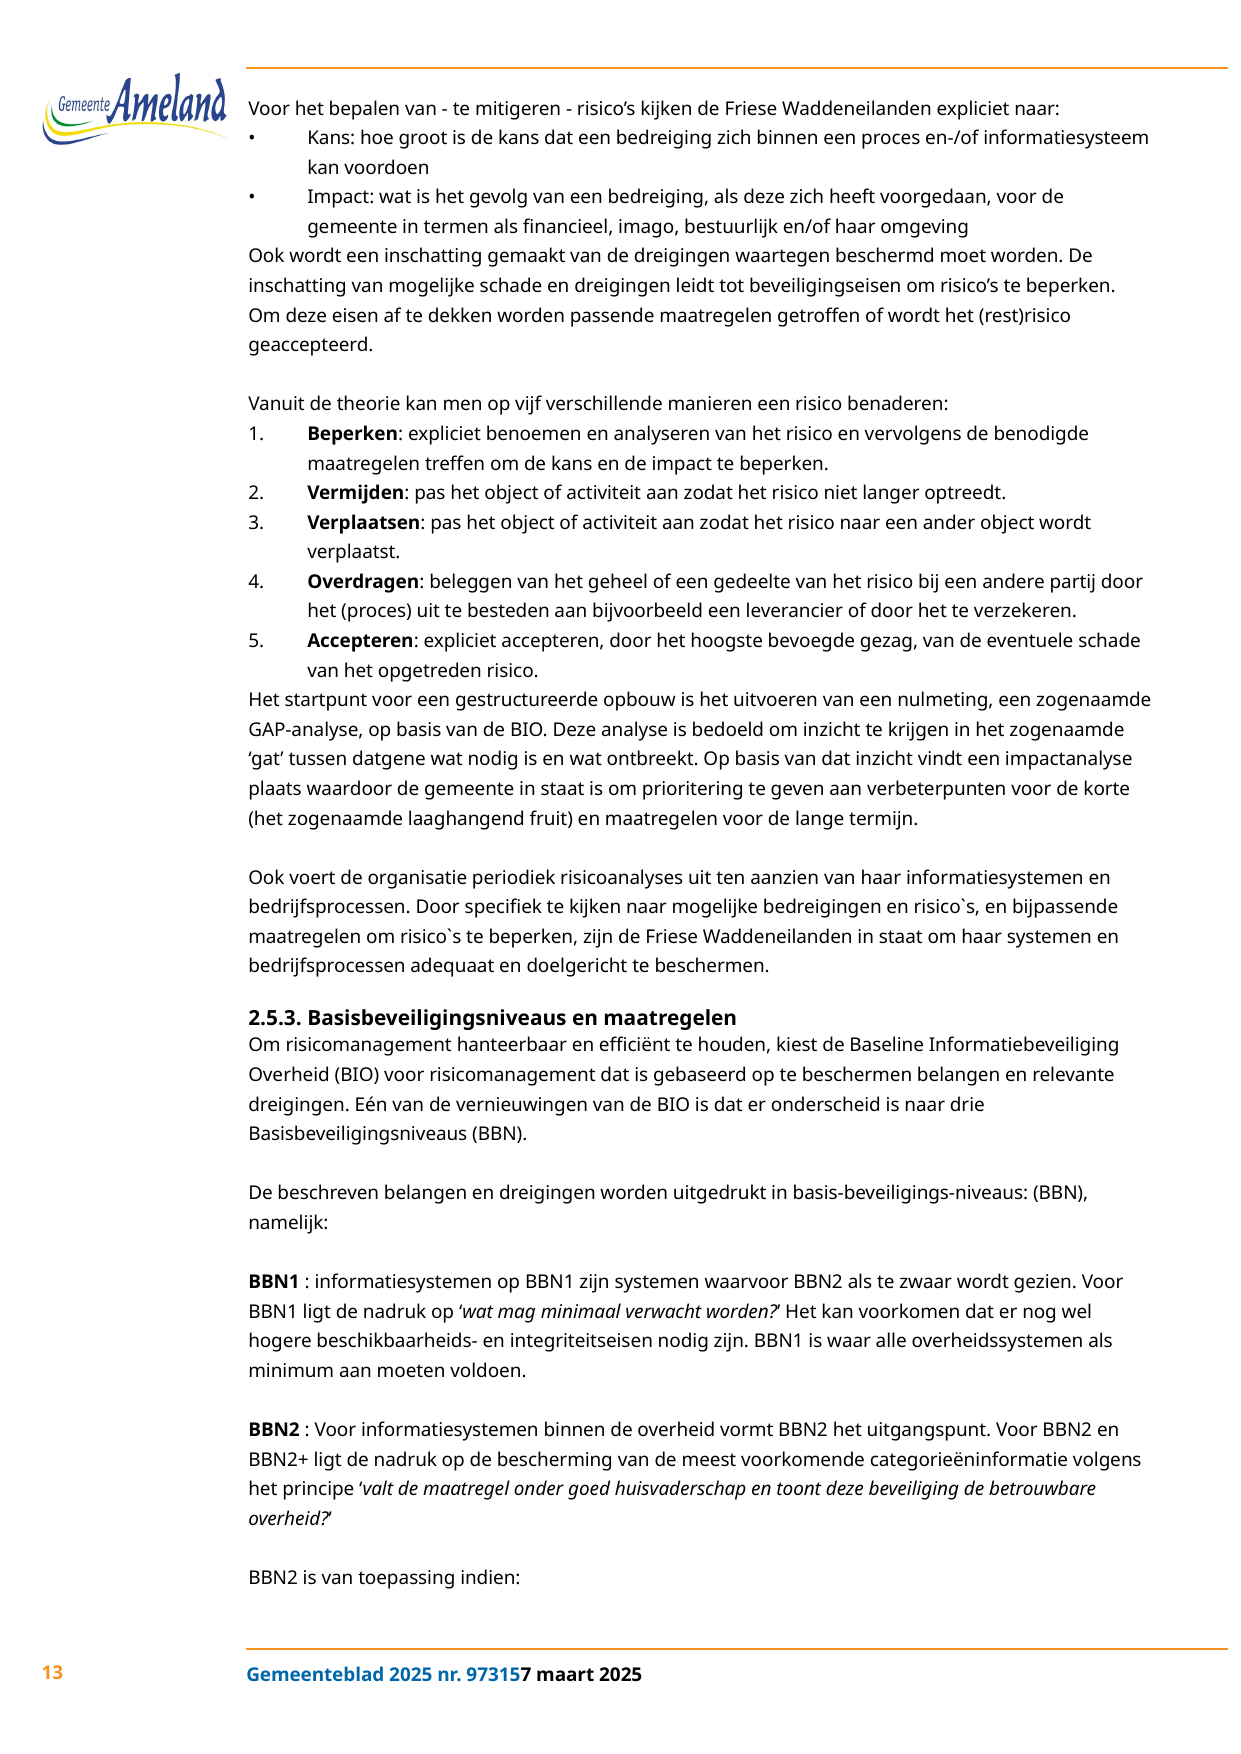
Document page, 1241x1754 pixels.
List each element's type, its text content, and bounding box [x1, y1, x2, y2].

list Accepteren: expliciet accepteren, door het hoogste bevoegde gezag, van de eventuele schade van het opgetreden risico. [248, 627, 1152, 683]
text Om risicomanagement hanteerbaar en efficiënt te houden, kiest de Baseline Informatiebeveiliging Overheid (BIO) voor risicomanagement dat is gebaseerd op te beschermen belangen en relevante dreigingen. Eén van de vernieuwingen van de BIO is dat er onderscheid is naar drie Basisbeveiligingsniveaus (BBN). [248, 1032, 1152, 1146]
text Het startpunt voor een gestructureerde opbouw is het uitvoeren van een nulmeting, een zogenaamde GAP-analyse, op basis van de BIO. Deze analyse is bedoeld om inzicht te krijgen in het zogenaamde ‘gat’ tussen datgene wat nodig is en wat ontbreekt. Op basis van dat inzicht vindt een impactanalyse plaats waardoor de gemeente in staat is om prioritering te geven aan verbeterpunten voor de korte (het zogenaamde laaghangend fruit) en maatregelen voor de lange termijn. [248, 686, 1152, 831]
list Impact: wat is het gevolg van een bedreiging, als deze zich heeft voorgedaan, voor de gemeente in termen als financieel, imago, bestuurlijk en/of haar omgeving [248, 183, 1152, 239]
text De beschreven belangen en dreigingen worden uitgedrukt in basis-beveiligings-niveaus: (BBN), namelijk: [248, 1179, 1152, 1235]
list Kans: hoe groot is de kans dat een bedreiging zich binnen een proces en-/of informatiesysteem kan voordoen [248, 124, 1152, 180]
text Vanuit de theorie kan men op vijf verschillende manieren een risico benaderen: [248, 391, 1152, 416]
text BBN2 : Voor informatiesystemen binnen de overheid vormt BBN2 het uitgangspunt. Voor BBN2 en BBN2+ ligt de nadruk op de bescherming van de meest voorkomende categorieëninformatie volgens het principe ‘valt de maatregel onder goed huisvaderschap en toont deze beveiliging de betrouwbare overheid?’ [248, 1416, 1152, 1531]
text BBN2 is van toepassing indien: [248, 1564, 1152, 1590]
text Voor het bepalen van - te mitigeren - risico’s kijken de Friese Waddeneilanden expliciet naar: [248, 95, 1152, 121]
list Vermijden: pas het object of activiteit aan zodat het risico niet langer optreedt. [248, 479, 1152, 505]
text Ook voert de organisatie periodiek risicoanalyses uit ten aanzien van haar informatiesystemen en bedrijfsprocessen. Door specifiek te kijken naar mogelijke bedreigingen en risico`s, en bijpassende maatregelen om risico`s te beperken, zijn de Friese Waddeneilanden in staat om haar systemen en bedrijfsprocessen adequaat en doelgericht te beschermen. [248, 864, 1152, 978]
list Verplaatsen: pas het object of activiteit aan zodat het risico naar een ander object wordt verplaatst. [248, 509, 1152, 564]
text BBN1 : informatiesystemen op BBN1 zijn systemen waarvoor BBN2 als te zwaar wordt gezien. Voor BBN1 ligt de nadruk op ‘wat mag minimaal verwacht worden?’ Het kan voorkomen dat er nog wel hogere beschikbaarheids- en integriteitseisen nodig zijn. BBN1 is waar alle overheidssystemen als minimum aan moeten voldoen. [248, 1268, 1152, 1383]
picture [41, 47, 231, 172]
text Ook wordt een inschatting gemaakt van de dreigingen waartegen beschermd moet worden. De inschatting van mogelijke schade en dreigingen leidt tot beveiligingseisen om risico’s te beperken. Om deze eisen af te dekken worden passende maatregelen getroffen of wordt het (rest)risico geaccepteerd. [248, 243, 1152, 357]
list Beperken: expliciet benoemen en analyseren van het risico en vervolgens de benodigde maatregelen treffen om de kans en de impact te beperken. [248, 420, 1152, 476]
text 2.5.3. Basisbeveiligingsniveaus en maatregelen [248, 1003, 1152, 1032]
list Overdragen: beleggen van het geheel of een gedeelte van het risico bij een andere partij door het (proces) uit te besteden aan bijvoorbeeld een leverancier of door het te verzekeren. [248, 568, 1152, 623]
